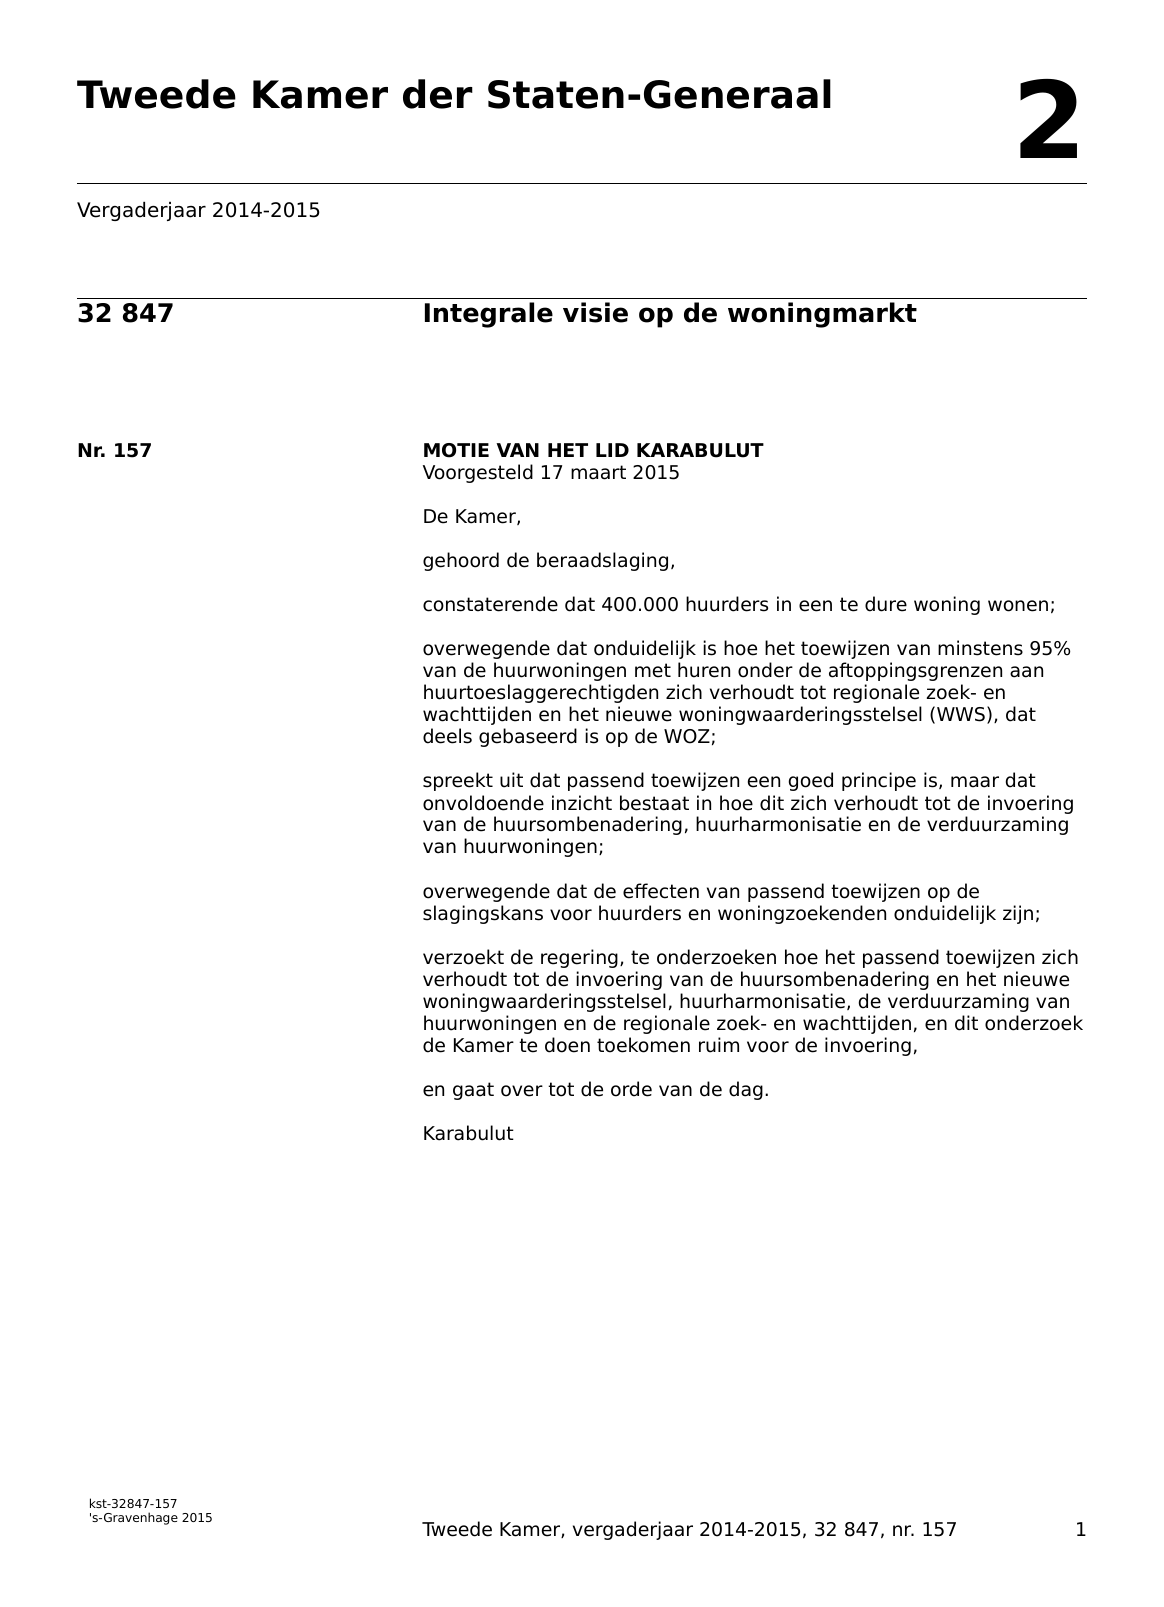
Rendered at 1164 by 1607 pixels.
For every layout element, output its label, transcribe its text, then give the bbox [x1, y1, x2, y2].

table_cell Vergaderjaar 2014-2015 [77, 184, 1087, 298]
text Karabulut [422, 1123, 1087, 1145]
table_header Tweede Kamer der Staten-Generaal [77, 59, 886, 183]
text constaterende dat 400.000 huurders in een te dure woning wonen; [422, 594, 1087, 616]
text De Kamer, [422, 506, 1087, 528]
subtitle Nr. 157 MOTIE VAN HET LID KARABULUT [77, 440, 1087, 462]
text kst-32847-157 [88, 1497, 323, 1511]
text spreekt uit dat passend toewijzen een goed principe is, maar dat onvoldoende inzicht bestaat in hoe dit zich verhoudt tot de invoering van de huursombenadering, huurharmonisatie en de verduurzaming van huurwoningen; [422, 770, 1087, 858]
text gehoord de beraadslaging, [422, 550, 1087, 572]
text overwegende dat onduidelijk is hoe het toewijzen van minstens 95% van de huurwoningen met huren onder de aftoppingsgrenzen aan huurtoeslaggerechtigden zich verhoudt tot regionale zoek- en wachttijden en het nieuwe woningwaarderingsstelsel (WWS), dat deels gebaseerd is op de WOZ; [422, 638, 1087, 748]
text overwegende dat de effecten van passend toewijzen op de slagingskans voor huurders en woningzoekenden onduidelijk zijn; [422, 881, 1087, 924]
text verzoekt de regering, te onderzoeken hoe het passend toewijzen zich verhoudt tot de invoering van de huursombenadering en het nieuwe woningwaarderingsstelsel, huurharmonisatie, de verduurzaming van huurwoningen en de regionale zoek- en wachttijden, en dit onderzoek de Kamer te doen toekomen ruim voor de invoering, [422, 947, 1087, 1057]
subtitle 32 847 Integrale visie op de woningmarkt [77, 299, 1087, 329]
table_header 2 [886, 59, 1087, 183]
text 's-Gravenhage 2015 [88, 1511, 323, 1525]
text Voorgesteld 17 maart 2015 [422, 462, 1087, 484]
text en gaat over tot de orde van de dag. [422, 1079, 1087, 1101]
